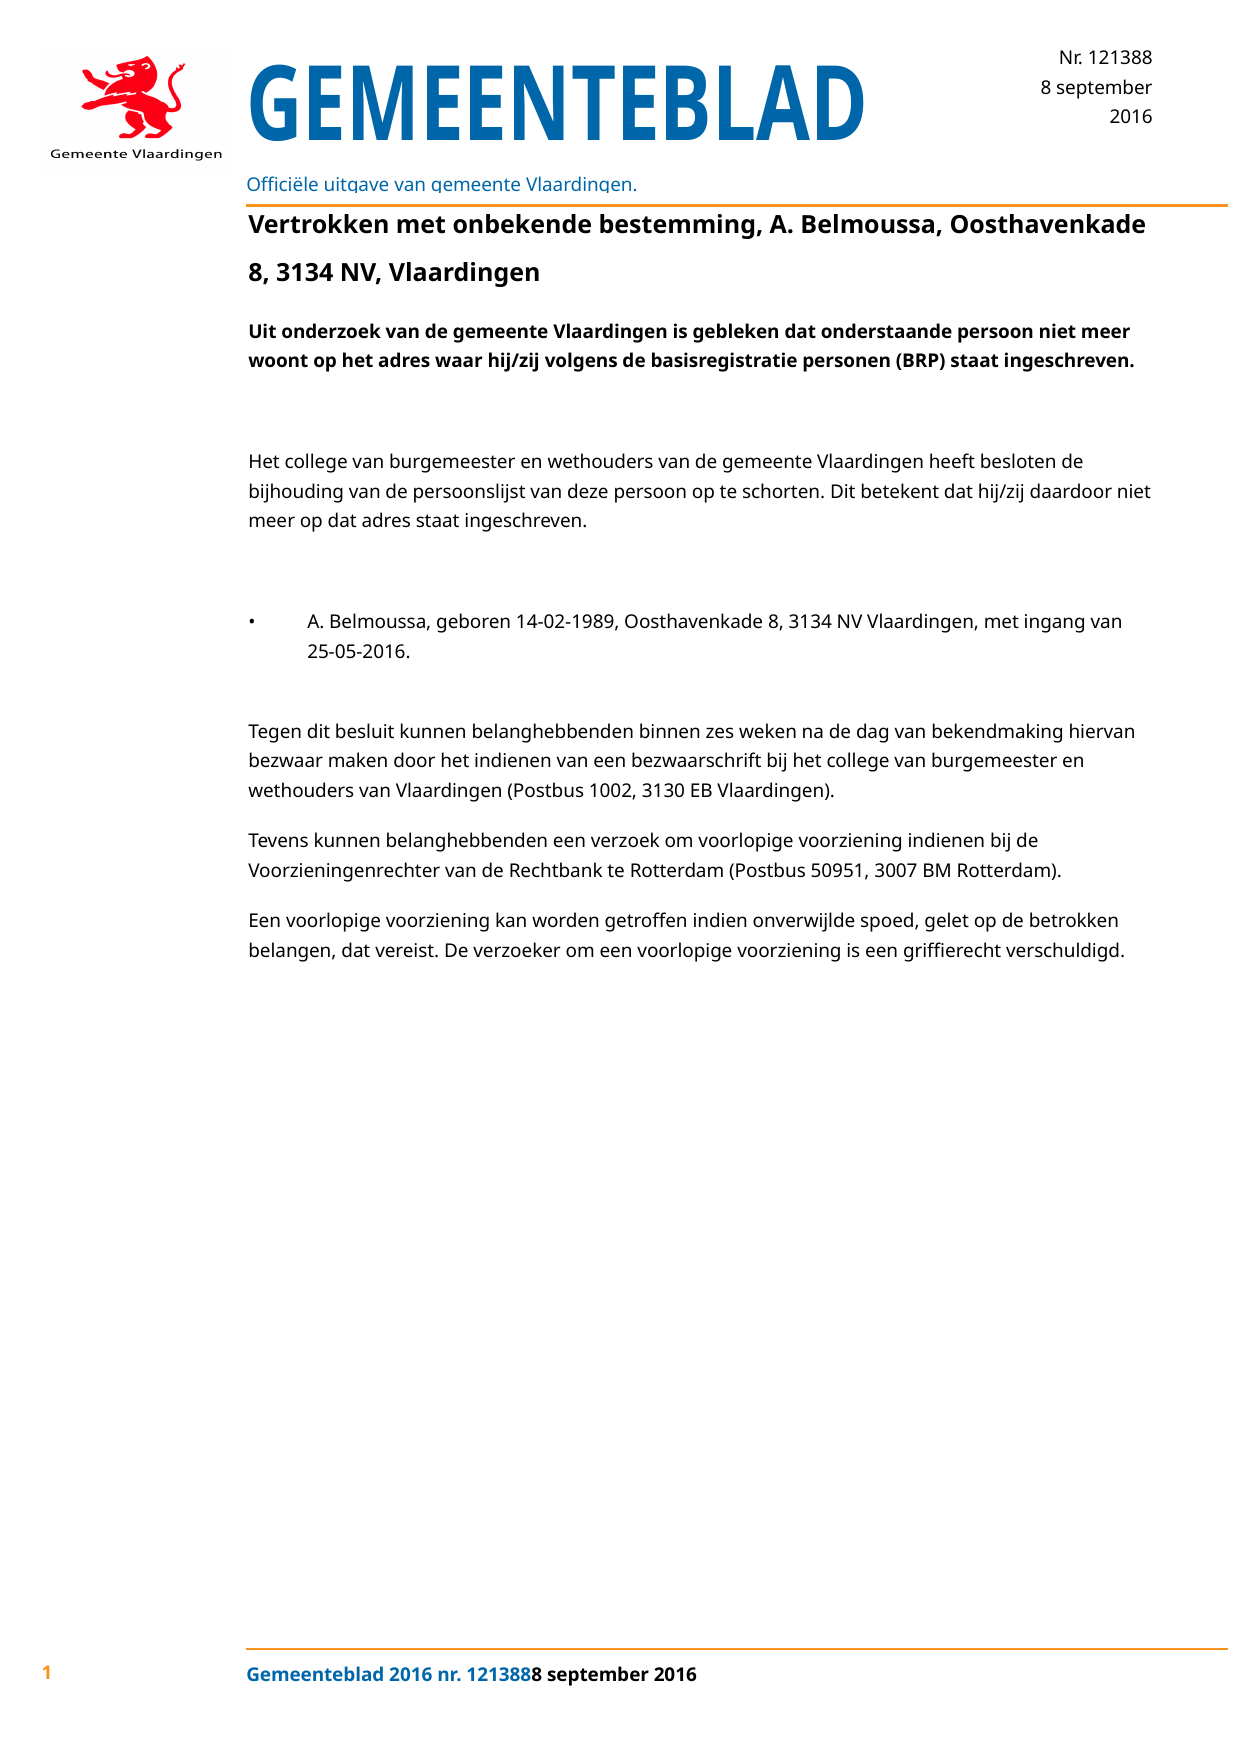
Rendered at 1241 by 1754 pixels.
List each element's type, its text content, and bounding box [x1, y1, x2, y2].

text Uit onderzoek van de gemeente Vlaardingen is gebleken dat onderstaande persoon niet meer woont op het adres waar hij/zij volgens de basisregistratie personen (BRP) staat ingeschreven. [248, 318, 1152, 373]
picture [41, 47, 231, 172]
text Een voorlopige voorziening kan worden getroffen indien onverwijlde spoed, gelet op de betrokken belangen, dat vereist. De verzoeker om een voorlopige voorziening is een griffierecht verschuldigd. [248, 907, 1152, 963]
text Vertrokken met onbekende bestemming, A. Belmoussa, Oosthavenkade 8, 3134 NV, Vlaardingen [248, 207, 1152, 288]
text Tevens kunnen belanghebbenden een verzoek om voorlopige voorziening indienen bij de Voorzieningenrechter van de Rechtbank te Rotterdam (Postbus 50951, 3007 BM Rotterdam). [248, 827, 1152, 883]
list A. Belmoussa, geboren 14-02-1989, Oosthavenkade 8, 3134 NV Vlaardingen, met ingang van 25-05-2016. [248, 608, 1152, 664]
text Het college van burgemeester en wethouders van de gemeente Vlaardingen heeft besloten de bijhouding van de persoonslijst van deze persoon op te schorten. Dit betekent dat hij/zij daardoor niet meer op dat adres staat ingeschreven. [248, 448, 1152, 533]
text Tegen dit besluit kunnen belanghebbenden binnen zes weken na de dag van bekendmaking hiervan bezwaar maken door het indienen van een bezwaarschrift bij het college van burgemeester en wethouders van Vlaardingen (Postbus 1002, 3130 EB Vlaardingen). [248, 718, 1152, 803]
